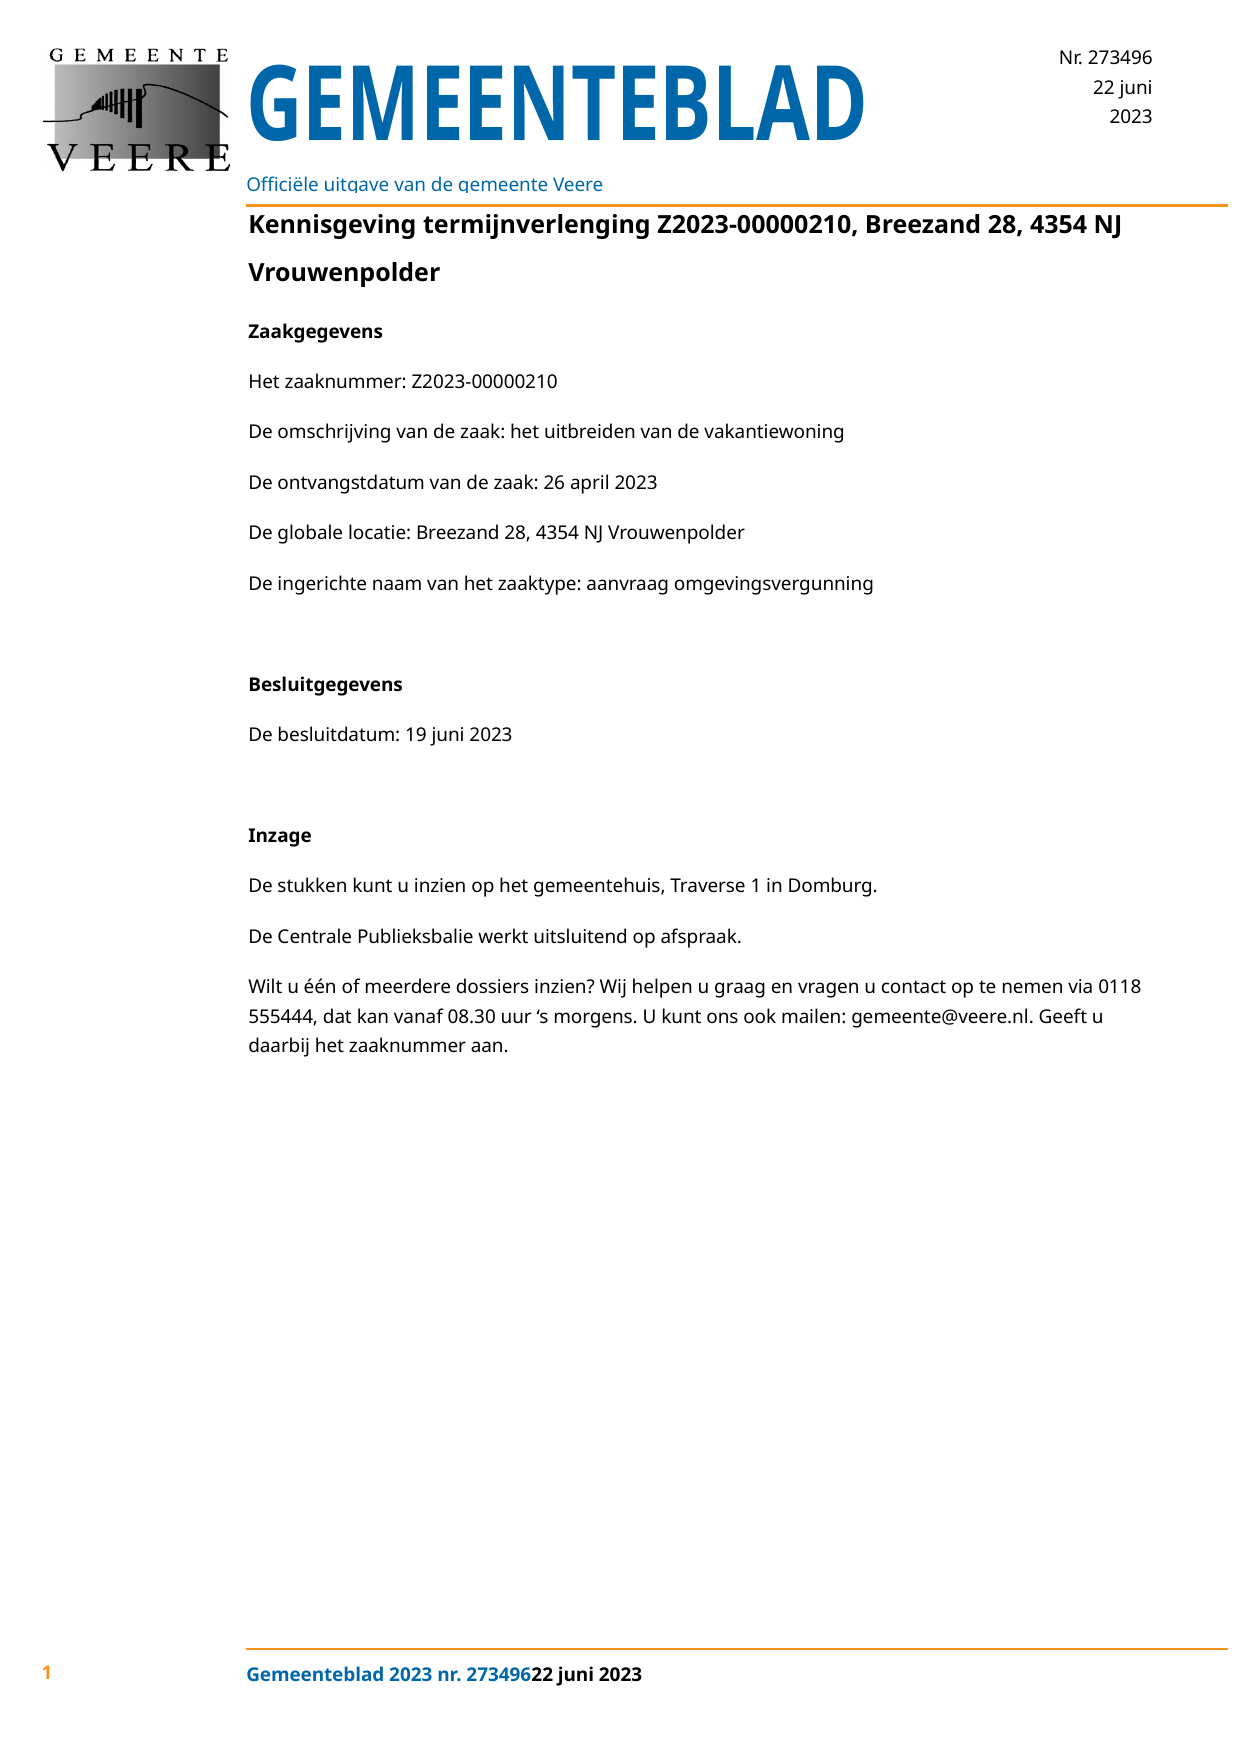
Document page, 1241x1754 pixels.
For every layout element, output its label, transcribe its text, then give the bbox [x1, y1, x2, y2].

text Kennisgeving termijnverlenging Z2023-00000210, Breezand 28, 4354 NJ Vrouwenpolder [248, 207, 1152, 288]
text Wilt u één of meerdere dossiers inzien? Wij helpen u graag en vragen u contact op te nemen via 0118 555444, dat kan vanaf 08.30 uur ‘s morgens. U kunt ons ook mailen: gemeente@veere.nl. Geeft u daarbij het zaaknummer aan. [248, 973, 1152, 1058]
text Zaakgegevens [248, 318, 1152, 344]
text De Centrale Publieksbalie werkt uitsluitend op afspraak. [248, 923, 1152, 949]
text De besluitdatum: 19 juni 2023 [248, 721, 1152, 747]
text De ingerichte naam van het zaaktype: aanvraag omgevingsvergunning [248, 570, 1152, 596]
text De stukken kunt u inzien op het gemeentehuis, Traverse 1 in Domburg. [248, 872, 1152, 898]
text Besluitgegevens [248, 671, 1152, 697]
picture [41, 47, 231, 172]
text De globale locatie: Breezand 28, 4354 NJ Vrouwenpolder [248, 519, 1152, 545]
text De omschrijving van de zaak: het uitbreiden van de vakantiewoning [248, 419, 1152, 444]
text Inzage [248, 822, 1152, 848]
text Het zaaknummer: Z2023-00000210 [248, 368, 1152, 394]
text De ontvangstdatum van de zaak: 26 april 2023 [248, 469, 1152, 495]
